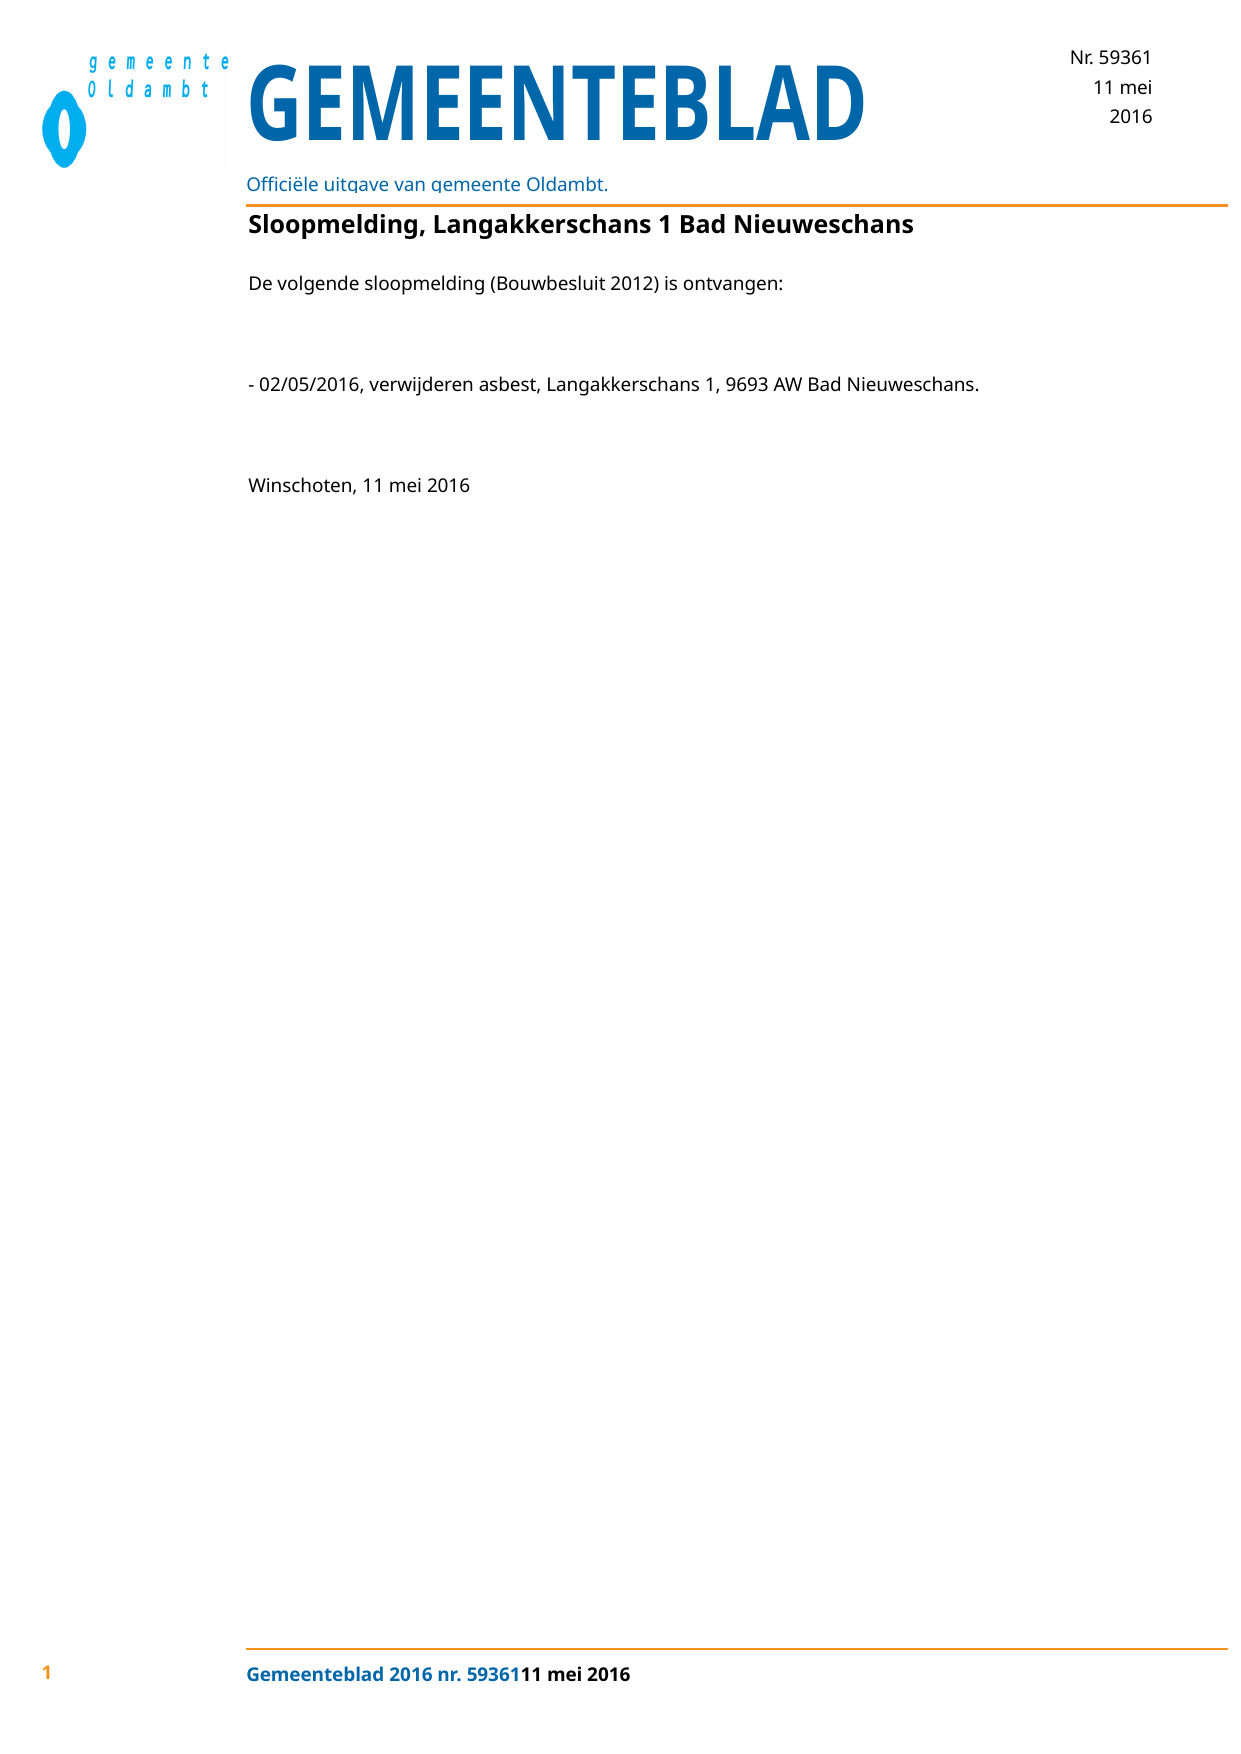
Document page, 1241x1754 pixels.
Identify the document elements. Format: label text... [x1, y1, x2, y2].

text - 02/05/2016, verwijderen asbest, Langakkerschans 1, 9693 AW Bad Nieuweschans. [248, 371, 1152, 397]
text Winschoten, 11 mei 2016 [248, 472, 1152, 498]
text De volgende sloopmelding (Bouwbesluit 2012) is ontvangen: [248, 270, 1152, 296]
picture [41, 47, 231, 172]
text Sloopmelding, Langakkerschans 1 Bad Nieuweschans [248, 207, 1152, 241]
